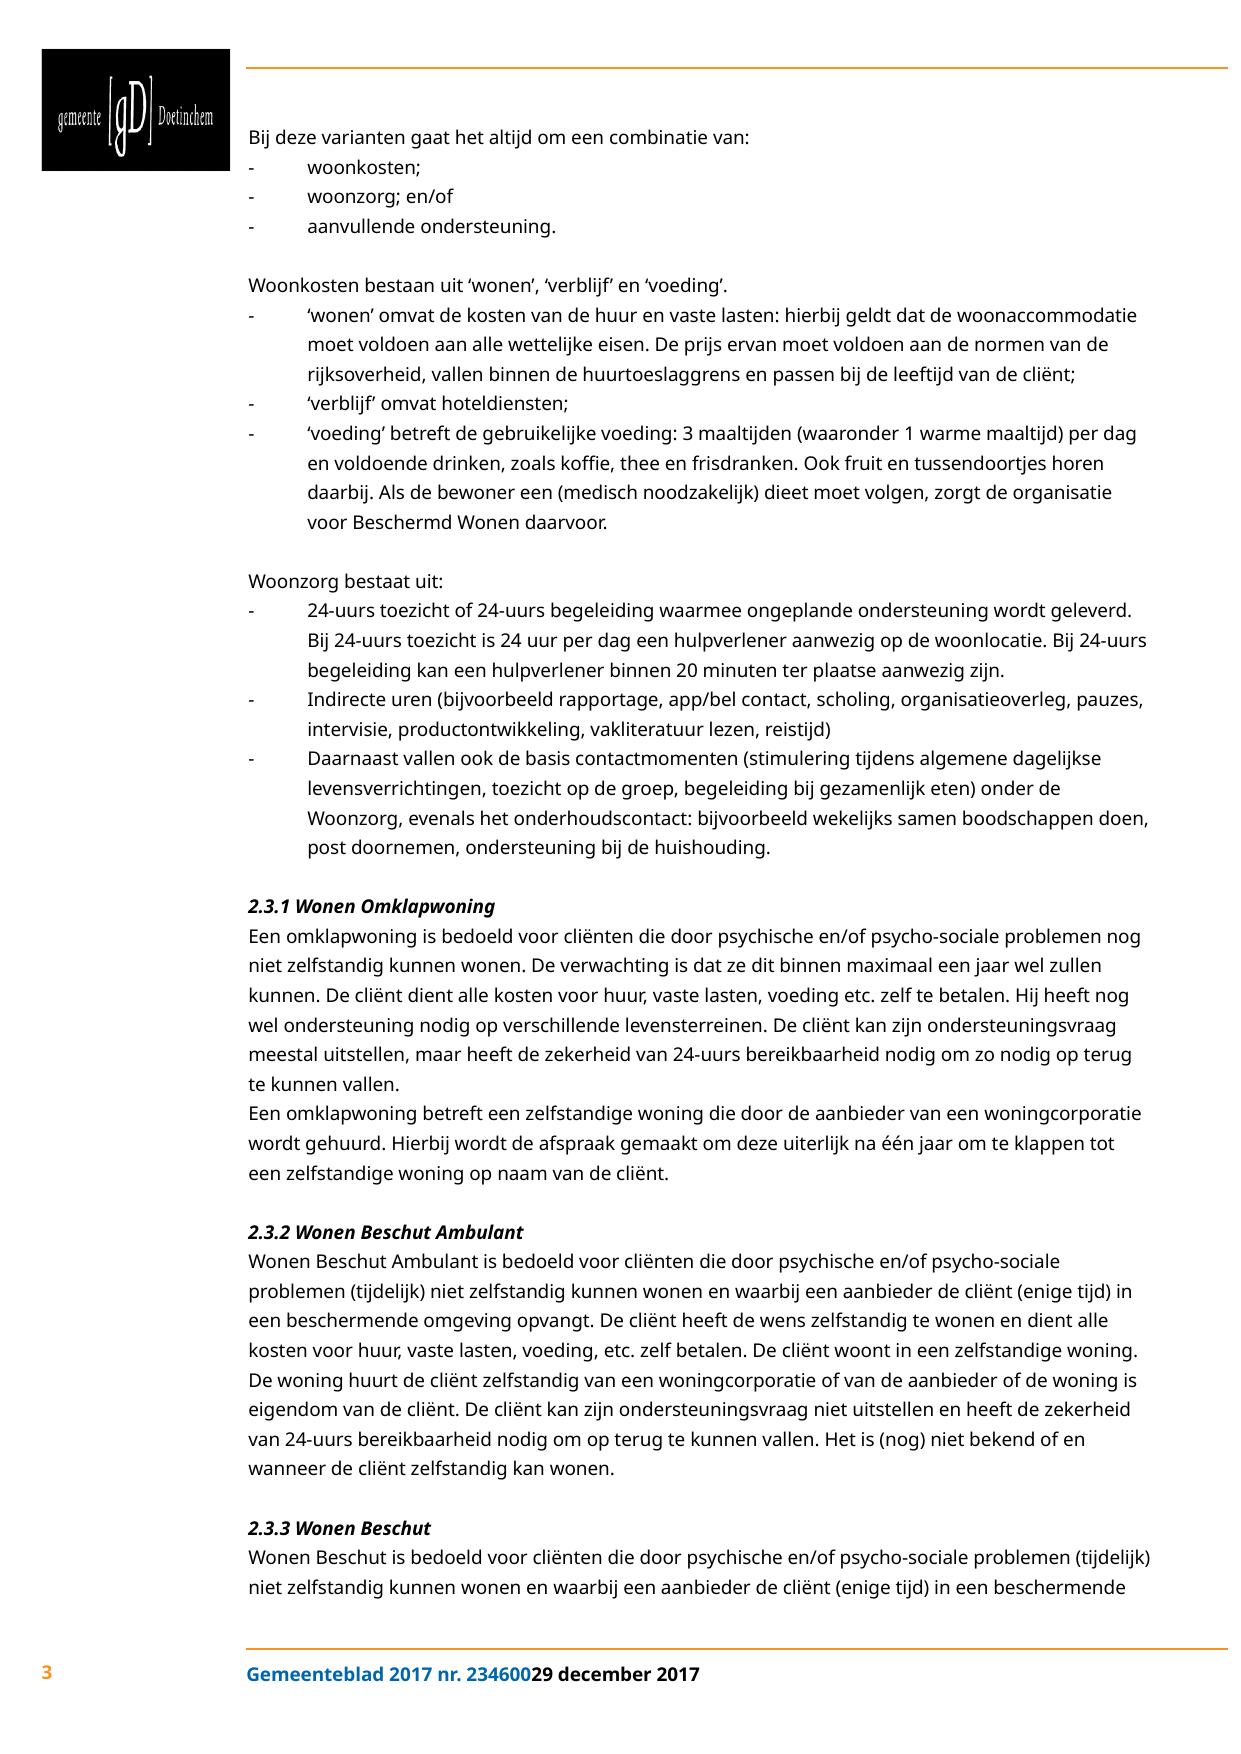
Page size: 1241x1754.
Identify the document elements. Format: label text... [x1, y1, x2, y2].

text 2.3.3 Wonen Beschut [248, 1515, 1152, 1541]
text Wonen Beschut is bedoeld voor cliënten die door psychische en/of psycho-sociale problemen (tijdelijk) niet zelfstandig kunnen wonen en waarbij een aanbieder de cliënt (enige tijd) in een beschermende [248, 1544, 1152, 1600]
list aanvullende ondersteuning. [248, 213, 1152, 239]
text 2.3.1 Wonen Omklapwoning [248, 893, 1152, 919]
text 2.3.2 Wonen Beschut Ambulant [248, 1219, 1152, 1245]
list ‘wonen’ omvat de kosten van de huur en vaste lasten: hierbij geldt dat de woonaccommodatie moet voldoen aan alle wettelijke eisen. De prijs ervan moet voldoen aan de normen van de rijksoverheid, vallen binnen de huurtoeslaggrens en passen bij de leeftijd van de cliënt; [248, 302, 1152, 387]
list Indirecte uren (bijvoorbeeld rapportage, app/bel contact, scholing, organisatieoverleg, pauzes, intervisie, productontwikkeling, vakliteratuur lezen, reistijd) [248, 686, 1152, 742]
list Daarnaast vallen ook de basis contactmomenten (stimulering tijdens algemene dagelijkse levensverrichtingen, toezicht op de groep, begeleiding bij gezamenlijk eten) onder de Woonzorg, evenals het onderhoudscontact: bijvoorbeeld wekelijks samen boodschappen doen, post doornemen, ondersteuning bij de huishouding. [248, 746, 1152, 860]
list woonkosten; [248, 154, 1152, 180]
text Woonkosten bestaan uit ‘wonen’, ‘verblijf’ en ‘voeding’. [248, 272, 1152, 298]
list ‘verblijf’ omvat hoteldiensten; [248, 391, 1152, 416]
text Wonen Beschut Ambulant is bedoeld voor cliënten die door psychische en/of psycho-sociale problemen (tijdelijk) niet zelfstandig kunnen wonen en waarbij een aanbieder de cliënt (enige tijd) in een beschermende omgeving opvangt. De cliënt heeft de wens zelfstandig te wonen en dient alle kosten voor huur, vaste lasten, voeding, etc. zelf betalen. De cliënt woont in een zelfstandige woning. De woning huurt de cliënt zelfstandig van een woningcorporatie of van de aanbieder of de woning is eigendom van de cliënt. De cliënt kan zijn ondersteuningsvraag niet uitstellen en heeft de zekerheid van 24-uurs bereikbaarheid nodig om op terug te kunnen vallen. Het is (nog) niet bekend of en wanneer de cliënt zelfstandig kan wonen. [248, 1248, 1152, 1481]
picture [41, 47, 231, 172]
list ‘voeding’ betreft de gebruikelijke voeding: 3 maaltijden (waaronder 1 warme maaltijd) per dag en voldoende drinken, zoals koffie, thee en frisdranken. Ook fruit en tussendoortjes horen daarbij. Als de bewoner een (medisch noodzakelijk) dieet moet volgen, zorgt de organisatie voor Beschermd Wonen daarvoor. [248, 420, 1152, 535]
text Woonzorg bestaat uit: [248, 568, 1152, 594]
text Een omklapwoning is bedoeld voor cliënten die door psychische en/of psycho-sociale problemen nog niet zelfstandig kunnen wonen. De verwachting is dat ze dit binnen maximaal een jaar wel zullen kunnen. De cliënt dient alle kosten voor huur, vaste lasten, voeding etc. zelf te betalen. Hij heeft nog wel ondersteuning nodig op verschillende levensterreinen. De cliënt kan zijn ondersteuningsvraag meestal uitstellen, maar heeft de zekerheid van 24-uurs bereikbaarheid nodig om zo nodig op terug te kunnen vallen. [248, 923, 1152, 1097]
text Bij deze varianten gaat het altijd om een combinatie van: [248, 124, 1152, 150]
text Een omklapwoning betreft een zelfstandige woning die door de aanbieder van een woningcorporatie wordt gehuurd. Hierbij wordt de afspraak gemaakt om deze uiterlijk na één jaar om te klappen tot een zelfstandige woning op naam van de cliënt. [248, 1101, 1152, 1186]
list woonzorg; en/of [248, 183, 1152, 209]
list 24-uurs toezicht of 24-uurs begeleiding waarmee ongeplande ondersteuning wordt geleverd. Bij 24-uurs toezicht is 24 uur per dag een hulpverlener aanwezig op de woonlocatie. Bij 24-uurs begeleiding kan een hulpverlener binnen 20 minuten ter plaatse aanwezig zijn. [248, 598, 1152, 683]
